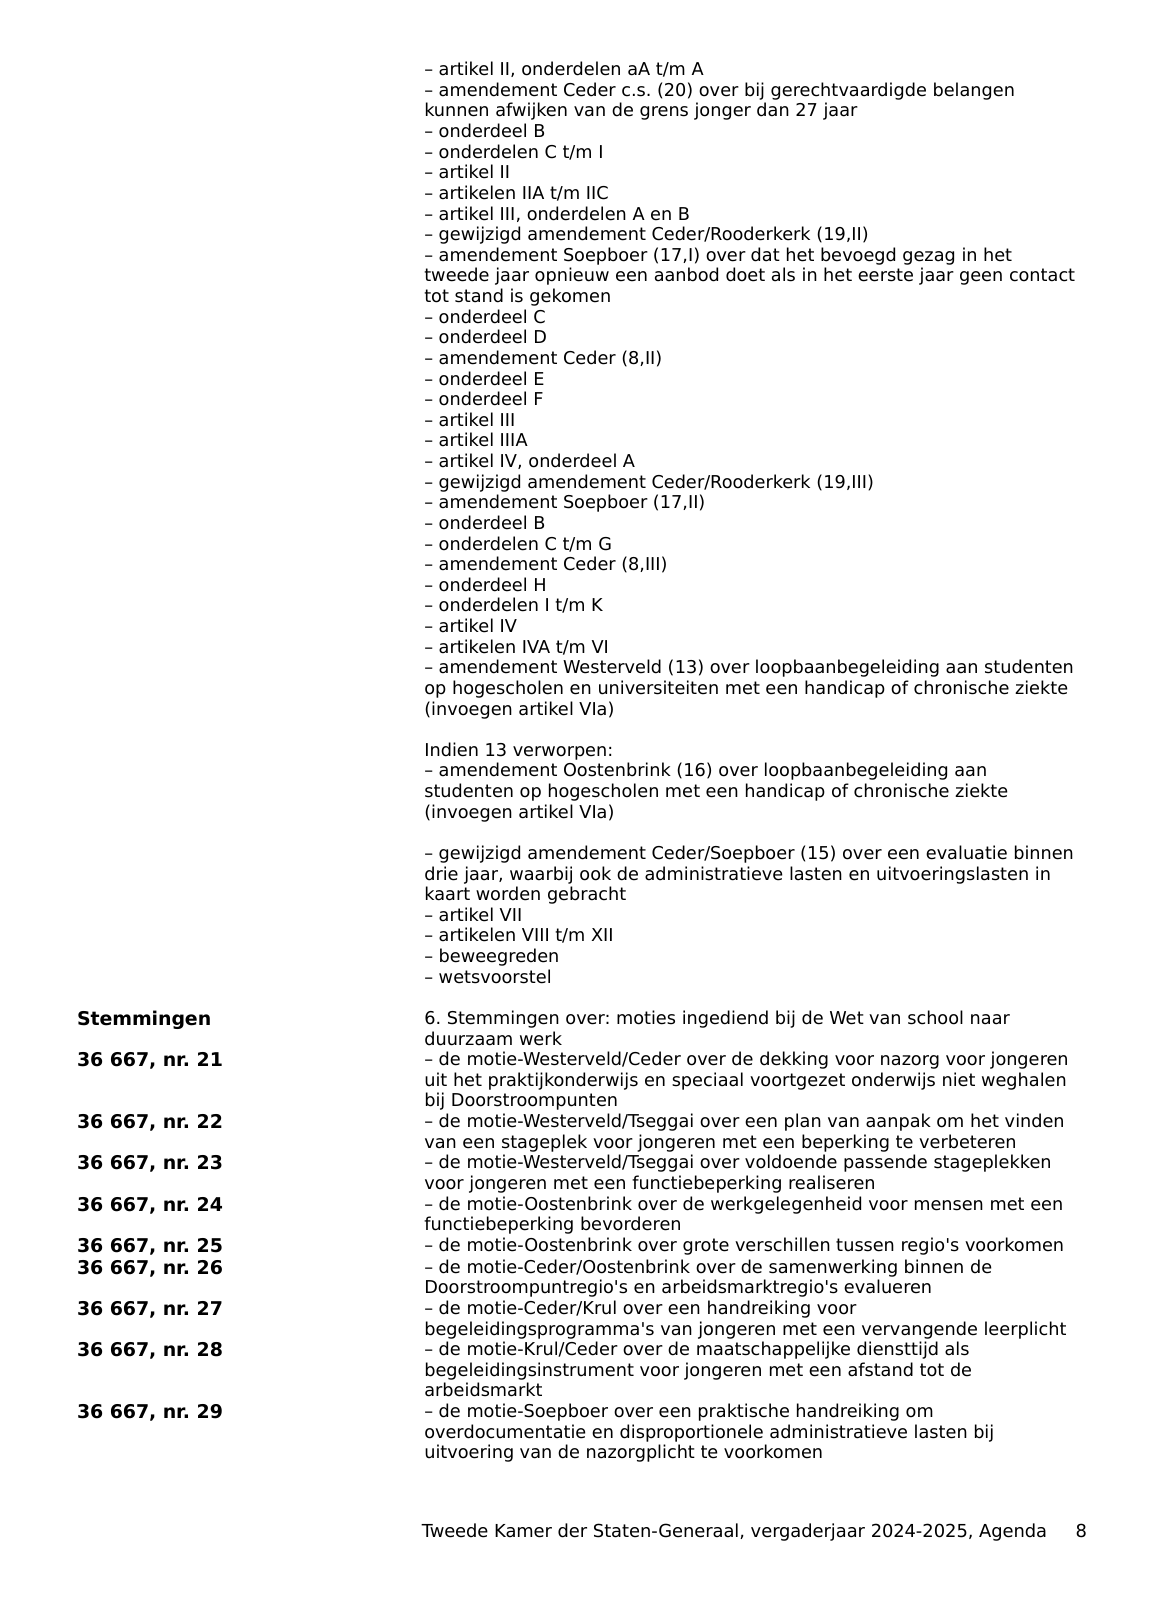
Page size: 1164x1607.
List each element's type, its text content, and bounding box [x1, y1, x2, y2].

table_cell [418, 987, 1087, 1008]
table_cell [401, 245, 418, 307]
table_cell [401, 740, 418, 760]
table_cell [401, 1152, 418, 1193]
table_cell [77, 575, 401, 595]
table_cell – artikel VII [418, 905, 1087, 925]
table_cell 36 667, nr. 26 [77, 1257, 401, 1298]
table_cell – onderdeel D [418, 327, 1087, 348]
table_cell – de motie-Oostenbrink over de werkgelegenheid voor mensen met een functiebeperking bevorderen [418, 1194, 1087, 1235]
table_cell [401, 534, 418, 554]
table_cell [401, 1008, 418, 1049]
table_cell 36 667, nr. 27 [77, 1298, 401, 1339]
table_cell [401, 492, 418, 513]
table_cell [401, 369, 418, 389]
table_cell [77, 410, 401, 430]
table_cell [77, 389, 401, 410]
table_cell – onderdelen C t/m G [418, 534, 1087, 554]
table_cell [401, 451, 418, 472]
table_cell – artikel IV [418, 616, 1087, 637]
table_cell [77, 925, 401, 946]
table_cell [77, 224, 401, 245]
table_cell – onderdeel B [418, 513, 1087, 533]
table_cell [77, 183, 401, 203]
table_cell – onderdeel F [418, 389, 1087, 410]
table_cell [401, 719, 418, 740]
table_cell [401, 348, 418, 368]
table_cell [401, 1298, 418, 1339]
table_cell [77, 822, 401, 843]
table_cell – de motie-Westerveld/Tseggai over een plan van aanpak om het vinden van een stageplek voor jongeren met een beperking te verbeteren [418, 1111, 1087, 1152]
table_cell [418, 822, 1087, 843]
table_cell [401, 59, 418, 80]
table_cell [401, 987, 418, 1008]
table_cell [401, 327, 418, 348]
table_cell [77, 430, 401, 451]
table_cell – amendement Oostenbrink (16) over loopbaanbegeleiding aan studenten op hogescholen met een handicap of chronische ziekte (invoegen artikel VIa) [418, 760, 1087, 822]
table_cell 36 667, nr. 25 [77, 1235, 401, 1257]
table_cell – gewijzigd amendement Ceder/Rooderkerk (19,III) [418, 472, 1087, 492]
table_cell – artikel IIIA [418, 430, 1087, 451]
table_cell – artikel II, onderdelen aA t/m A [418, 59, 1087, 80]
table_cell 36 667, nr. 24 [77, 1194, 401, 1235]
table_cell [77, 204, 401, 224]
table_cell [401, 162, 418, 183]
table_cell – artikel II [418, 162, 1087, 183]
table_cell [401, 204, 418, 224]
table_cell 36 667, nr. 22 [77, 1111, 401, 1152]
table_cell – artikelen VIII t/m XII [418, 925, 1087, 946]
table_cell [77, 595, 401, 616]
table_cell – amendement Ceder (8,III) [418, 554, 1087, 575]
table_cell – artikel III, onderdelen A en B [418, 204, 1087, 224]
table_cell – amendement Soepboer (17,I) over dat het bevoegd gezag in het tweede jaar opnieuw een aanbod doet als in het eerste jaar geen contact tot stand is gekomen [418, 245, 1087, 307]
table_cell [401, 925, 418, 946]
table_cell [401, 389, 418, 410]
table_cell [401, 905, 418, 925]
table_cell [77, 121, 401, 142]
table_cell [77, 348, 401, 368]
table_cell [77, 245, 401, 307]
table_cell [401, 616, 418, 637]
table_cell – de motie-Oostenbrink over grote verschillen tussen regio's voorkomen [418, 1235, 1087, 1257]
table_cell [77, 451, 401, 472]
table_cell [77, 905, 401, 925]
table_cell – amendement Westerveld (13) over loopbaanbegeleiding aan studenten op hogescholen en universiteiten met een handicap of chronische ziekte (invoegen artikel VIa) [418, 657, 1087, 719]
table_cell [77, 513, 401, 533]
table_cell [77, 987, 401, 1008]
table_cell – amendement Soepboer (17,II) [418, 492, 1087, 513]
table_cell [77, 657, 401, 719]
table_cell [77, 369, 401, 389]
table_cell – onderdeel C [418, 307, 1087, 327]
table_cell – de motie-Ceder/Oostenbrink over de samenwerking binnen de Doorstroompuntregio's en arbeidsmarktregio's evalueren [418, 1257, 1087, 1298]
table_cell – onderdeel H [418, 575, 1087, 595]
table_cell [401, 513, 418, 533]
table_cell [401, 575, 418, 595]
table_cell – onderdelen C t/m I [418, 142, 1087, 162]
table_cell [77, 534, 401, 554]
table_cell [77, 719, 401, 740]
table_cell – artikelen IVA t/m VI [418, 637, 1087, 657]
table_cell [77, 80, 401, 121]
table_cell [401, 1194, 418, 1235]
table_cell – de motie-Ceder/Krul over een handreiking voor begeleidingsprogramma's van jongeren met een vervangende leerplicht [418, 1298, 1087, 1339]
table_cell – onderdelen I t/m K [418, 595, 1087, 616]
table_cell 36 667, nr. 29 [77, 1401, 401, 1463]
table_cell [401, 822, 418, 843]
table_cell Stemmingen [77, 1008, 401, 1049]
table_cell – de motie-Westerveld/Ceder over de dekking voor nazorg voor jongeren uit het praktijkonderwijs en speciaal voortgezet onderwijs niet weghalen bij Doorstroompunten [418, 1049, 1087, 1111]
table_cell [401, 946, 418, 967]
table_cell [401, 224, 418, 245]
table_cell 36 667, nr. 23 [77, 1152, 401, 1193]
table_cell [401, 967, 418, 987]
table_cell [401, 183, 418, 203]
table_cell – de motie-Westerveld/Tseggai over voldoende passende stageplekken voor jongeren met een functiebeperking realiseren [418, 1152, 1087, 1193]
table_cell – wetsvoorstel [418, 967, 1087, 987]
table_cell – de motie-Soepboer over een praktische handreiking om overdocumentatie en disproportionele administratieve lasten bij uitvoering van de nazorgplicht te voorkomen [418, 1401, 1087, 1463]
table_cell [401, 1235, 418, 1257]
table_cell [77, 307, 401, 327]
table_cell [401, 1049, 418, 1111]
table_cell [401, 307, 418, 327]
table_cell [77, 554, 401, 575]
table_cell [77, 946, 401, 967]
table_cell – artikel IV, onderdeel A [418, 451, 1087, 472]
table_cell [401, 121, 418, 142]
table_cell 36 667, nr. 28 [77, 1339, 401, 1401]
table_cell [401, 80, 418, 121]
table_cell [401, 595, 418, 616]
table_cell [401, 142, 418, 162]
table_cell [77, 162, 401, 183]
table_cell [77, 760, 401, 822]
table_cell [401, 430, 418, 451]
table_cell [77, 740, 401, 760]
table_cell 6. Stemmingen over: moties ingediend bij de Wet van school naar duurzaam werk [418, 1008, 1087, 1049]
table_cell [401, 410, 418, 430]
table_cell [77, 492, 401, 513]
table_cell – gewijzigd amendement Ceder/Soepboer (15) over een evaluatie binnen drie jaar, waarbij ook de administratieve lasten en uitvoeringslasten in kaart worden gebracht [418, 843, 1087, 905]
table_cell [418, 719, 1087, 740]
table_cell – onderdeel E [418, 369, 1087, 389]
table_cell [77, 616, 401, 637]
table_cell [401, 1401, 418, 1463]
table_cell [77, 967, 401, 987]
table_cell [401, 554, 418, 575]
table_cell [401, 1339, 418, 1401]
table_cell [77, 142, 401, 162]
table_cell [401, 637, 418, 657]
table_cell [77, 637, 401, 657]
table_cell [77, 843, 401, 905]
table_cell – de motie-Krul/Ceder over de maatschappelijke diensttijd als begeleidingsinstrument voor jongeren met een afstand tot de arbeidsmarkt [418, 1339, 1087, 1401]
table_cell Indien 13 verworpen: [418, 740, 1087, 760]
table_cell – beweegreden [418, 946, 1087, 967]
table_cell – artikelen IIA t/m IIC [418, 183, 1087, 203]
table_cell – onderdeel B [418, 121, 1087, 142]
table_cell [77, 472, 401, 492]
table_cell [401, 472, 418, 492]
table_cell 36 667, nr. 21 [77, 1049, 401, 1111]
table_cell [401, 1111, 418, 1152]
table_cell [401, 657, 418, 719]
table_cell [401, 843, 418, 905]
table_cell – artikel III [418, 410, 1087, 430]
table_cell – amendement Ceder (8,II) [418, 348, 1087, 368]
table_cell [401, 760, 418, 822]
table_cell [77, 327, 401, 348]
table_cell [401, 1257, 418, 1298]
table_cell – gewijzigd amendement Ceder/Rooderkerk (19,II) [418, 224, 1087, 245]
table_cell [77, 59, 401, 80]
table_cell – amendement Ceder c.s. (20) over bij gerechtvaardigde belangen kunnen afwijken van de grens jonger dan 27 jaar [418, 80, 1087, 121]
